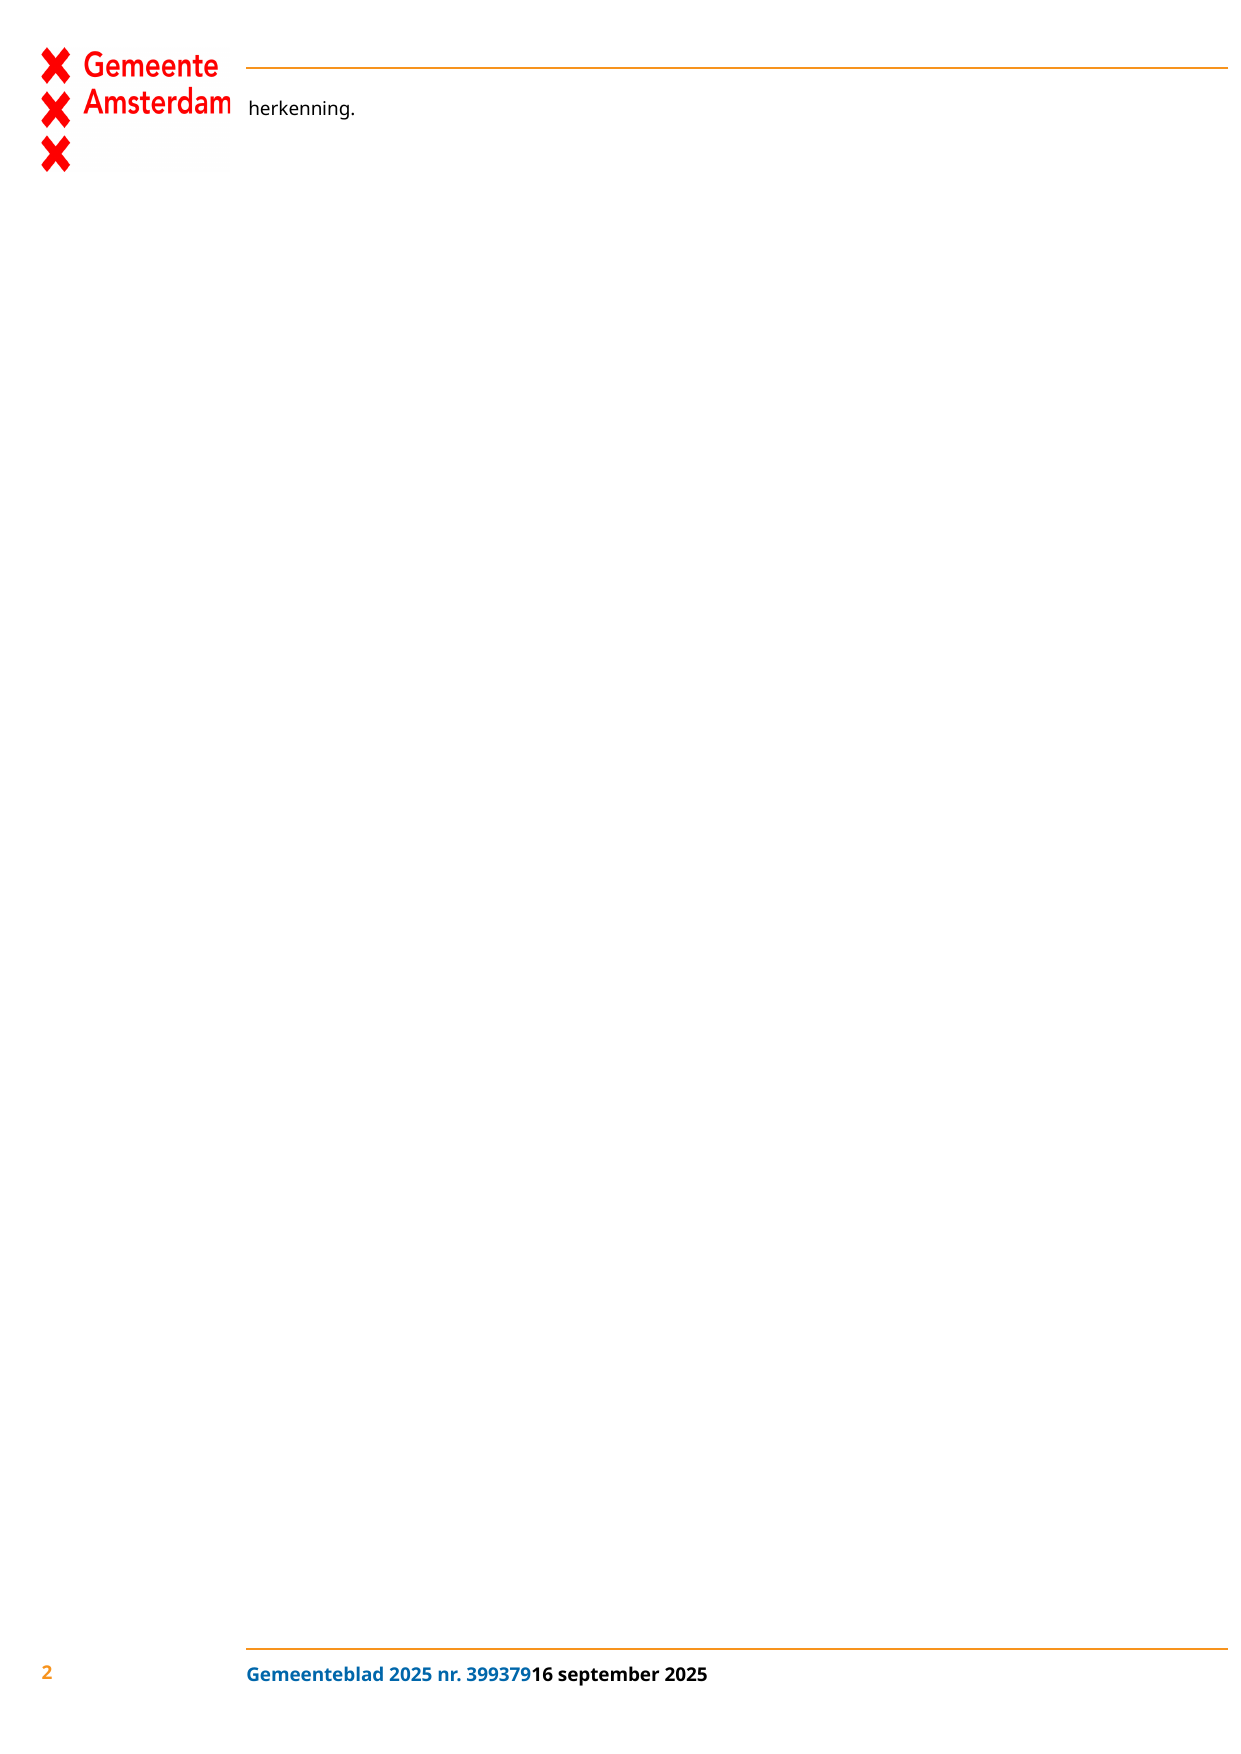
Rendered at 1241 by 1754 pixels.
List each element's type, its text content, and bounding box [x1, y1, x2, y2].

picture [41, 47, 231, 172]
text herkenning. [248, 95, 1152, 121]
